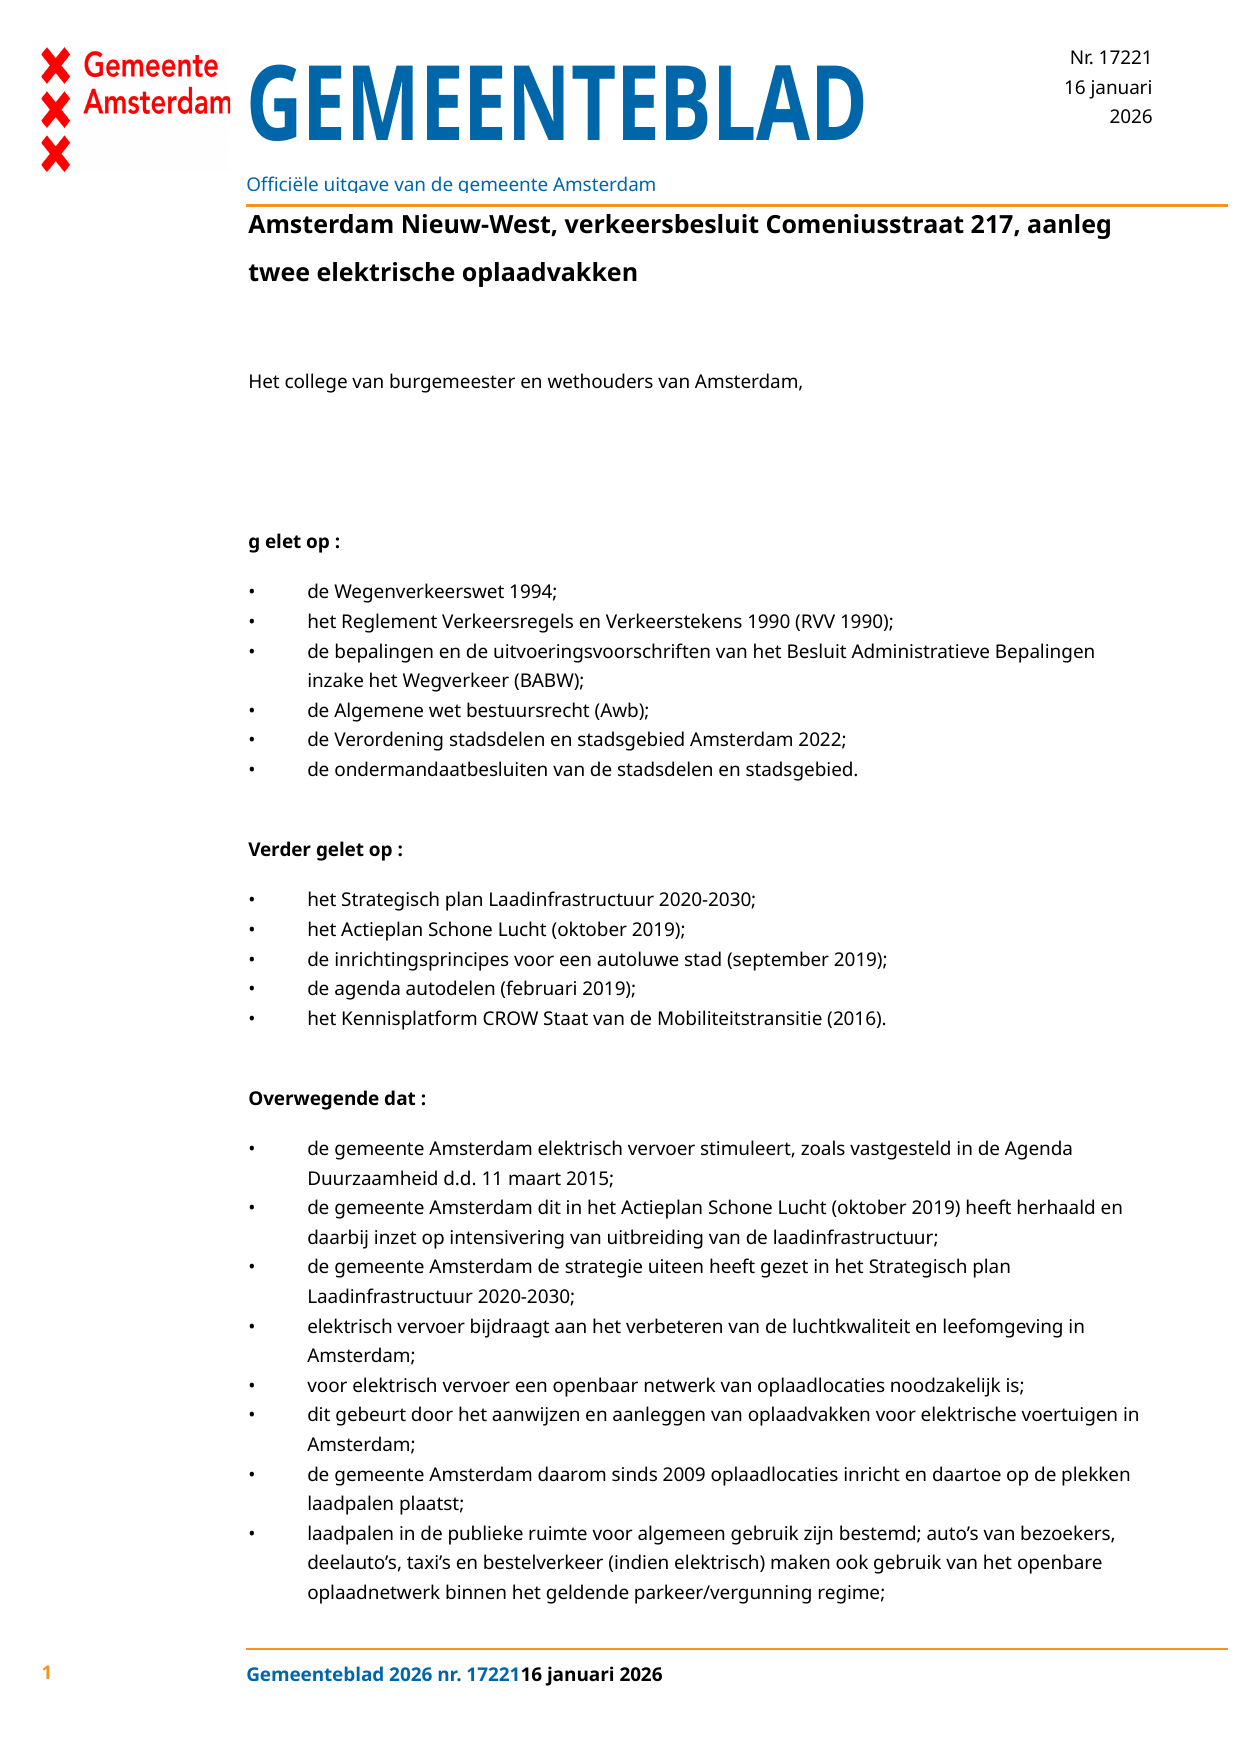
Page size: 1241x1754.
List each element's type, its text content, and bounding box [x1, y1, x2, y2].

text Verder gelet op : [248, 836, 1152, 862]
text Overwegende dat : [248, 1085, 1152, 1111]
list de agenda autodelen (februari 2019); [248, 975, 1152, 1001]
list de Wegenverkeerswet 1994; [248, 579, 1152, 604]
list het Reglement Verkeersregels en Verkeerstekens 1990 (RVV 1990); [248, 608, 1152, 634]
list het Strategisch plan Laadinfrastructuur 2020-2030; [248, 887, 1152, 912]
list de gemeente Amsterdam elektrisch vervoer stimuleert, zoals vastgesteld in de Agenda Duurzaamheid d.d. 11 maart 2015; [248, 1135, 1152, 1191]
picture [41, 47, 231, 172]
list de Verordening stadsdelen en stadsgebied Amsterdam 2022; [248, 727, 1152, 752]
list de inrichtingsprincipes voor een autoluwe stad (september 2019); [248, 946, 1152, 971]
list de ondermandaatbesluiten van de stadsdelen en stadsgebied. [248, 756, 1152, 782]
list de gemeente Amsterdam daarom sinds 2009 oplaadlocaties inricht en daartoe op de plekken laadpalen plaatst; [248, 1461, 1152, 1516]
list dit gebeurt door het aanwijzen en aanleggen van oplaadvakken voor elektrische voertuigen in Amsterdam; [248, 1402, 1152, 1457]
list de bepalingen en de uitvoeringsvoorschriften van het Besluit Administratieve Bepalingen inzake het Wegverkeer (BABW); [248, 638, 1152, 693]
list laadpalen in de publieke ruimte voor algemeen gebruik zijn bestemd; auto’s van bezoekers, deelauto’s, taxi’s en bestelverkeer (indien elektrisch) maken ook gebruik van het openbare oplaadnetwerk binnen het geldende parkeer/vergunning regime; [248, 1520, 1152, 1605]
list elektrisch vervoer bijdraagt aan het verbeteren van de luchtkwaliteit en leefomgeving in Amsterdam; [248, 1313, 1152, 1368]
list de gemeente Amsterdam dit in het Actieplan Schone Lucht (oktober 2019) heeft herhaald en daarbij inzet op intensivering van uitbreiding van de laadinfrastructuur; [248, 1194, 1152, 1250]
text Amsterdam Nieuw-West, verkeersbesluit Comeniusstraat 217, aanleg twee elektrische oplaadvakken [248, 207, 1152, 288]
list het Actieplan Schone Lucht (oktober 2019); [248, 916, 1152, 942]
text g elet op : [248, 528, 1152, 554]
text Het college van burgemeester en wethouders van Amsterdam, [248, 368, 1152, 394]
list de gemeente Amsterdam de strategie uiteen heeft gezet in het Strategisch plan Laadinfrastructuur 2020-2030; [248, 1254, 1152, 1309]
list het Kennisplatform CROW Staat van de Mobiliteitstransitie (2016). [248, 1005, 1152, 1031]
list voor elektrisch vervoer een openbaar netwerk van oplaadlocaties noodzakelijk is; [248, 1372, 1152, 1398]
list de Algemene wet bestuursrecht (Awb); [248, 697, 1152, 723]
